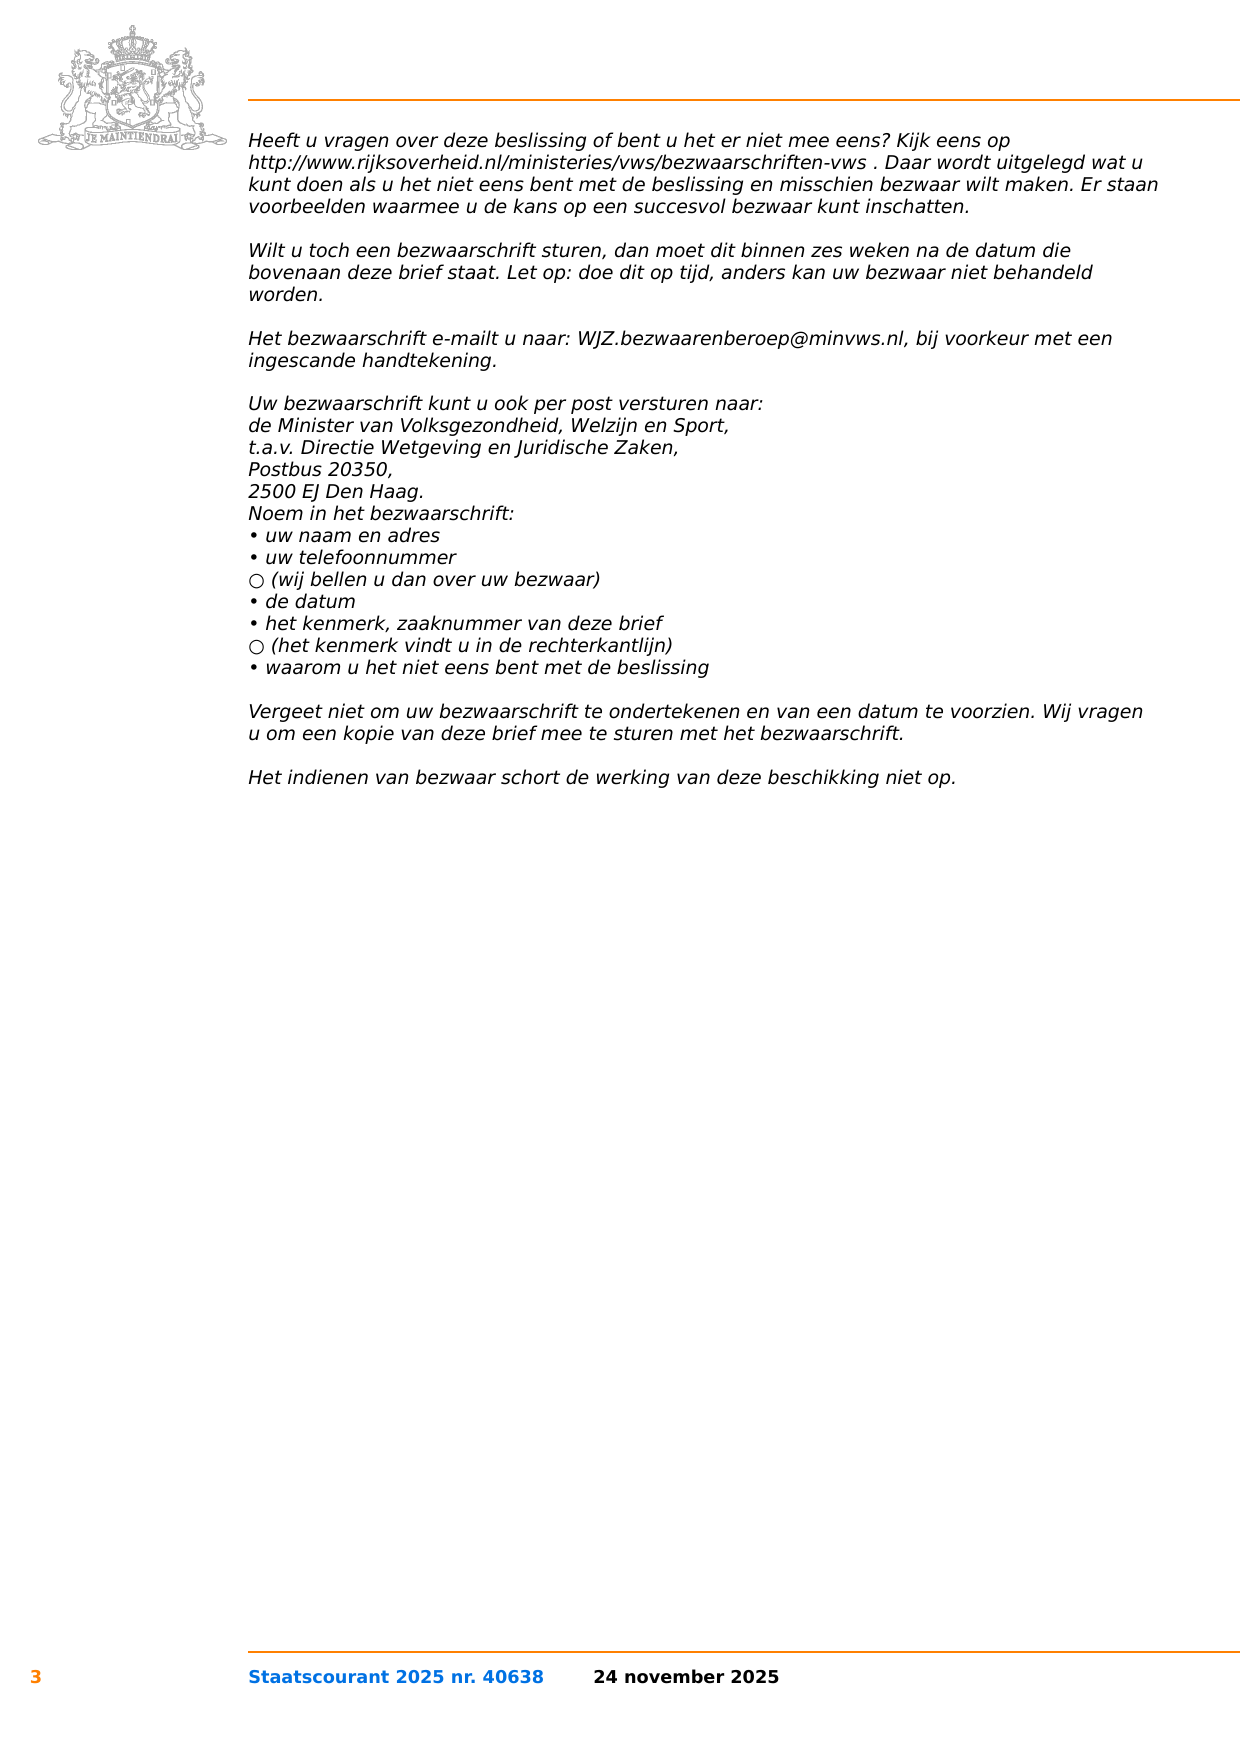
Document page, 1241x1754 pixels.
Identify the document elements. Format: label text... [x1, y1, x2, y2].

text Noem in het bezwaarschrift: [248, 503, 1163, 525]
text t.a.v. Directie Wetgeving en Juridische Zaken, [248, 437, 1163, 459]
text ○ (het kenmerk vindt u in de rechterkantlijn) [248, 635, 1163, 657]
text Uw bezwaarschrift kunt u ook per post versturen naar: [248, 393, 1163, 415]
text Postbus 20350, [248, 459, 1163, 481]
text Vergeet niet om uw bezwaarschrift te ondertekenen en van een datum te voorzien. Wij vragen u om een kopie van deze brief mee te sturen met het bezwaarschrift. [248, 701, 1163, 745]
text ○ (wij bellen u dan over uw bezwaar) [248, 569, 1163, 591]
text • de datum [248, 591, 1163, 613]
text • het kenmerk, zaaknummer van deze brief [248, 613, 1163, 635]
text • waarom u het niet eens bent met de beslissing [248, 657, 1163, 679]
text • uw telefoonnummer [248, 547, 1163, 569]
text Het bezwaarschrift e-mailt u naar: WJZ.bezwaarenberoep@minvws.nl, bij voorkeur met een ingescande handtekening. [248, 327, 1163, 371]
picture [38, 25, 227, 150]
text Het indienen van bezwaar schort de werking van deze beschikking niet op. [248, 767, 1163, 789]
text Wilt u toch een bezwaarschrift sturen, dan moet dit binnen zes weken na de datum die bovenaan deze brief staat. Let op: doe dit op tijd, anders kan uw bezwaar niet behandeld worden. [248, 240, 1163, 306]
text • uw naam en adres [248, 525, 1163, 547]
text Heeft u vragen over deze beslissing of bent u het er niet mee eens? Kijk eens op http://www.rijksoverheid.nl/ministeries/vws/bezwaarschriften-vws . Daar wordt uitgelegd wat u kunt doen als u het niet eens bent met de beslissing en misschien bezwaar wilt maken. Er staan voorbeelden waarmee u de kans op een succesvol bezwaar kunt inschatten. [248, 130, 1163, 218]
text 2500 EJ Den Haag. [248, 481, 1163, 503]
text de Minister van Volksgezondheid, Welzijn en Sport, [248, 415, 1163, 437]
